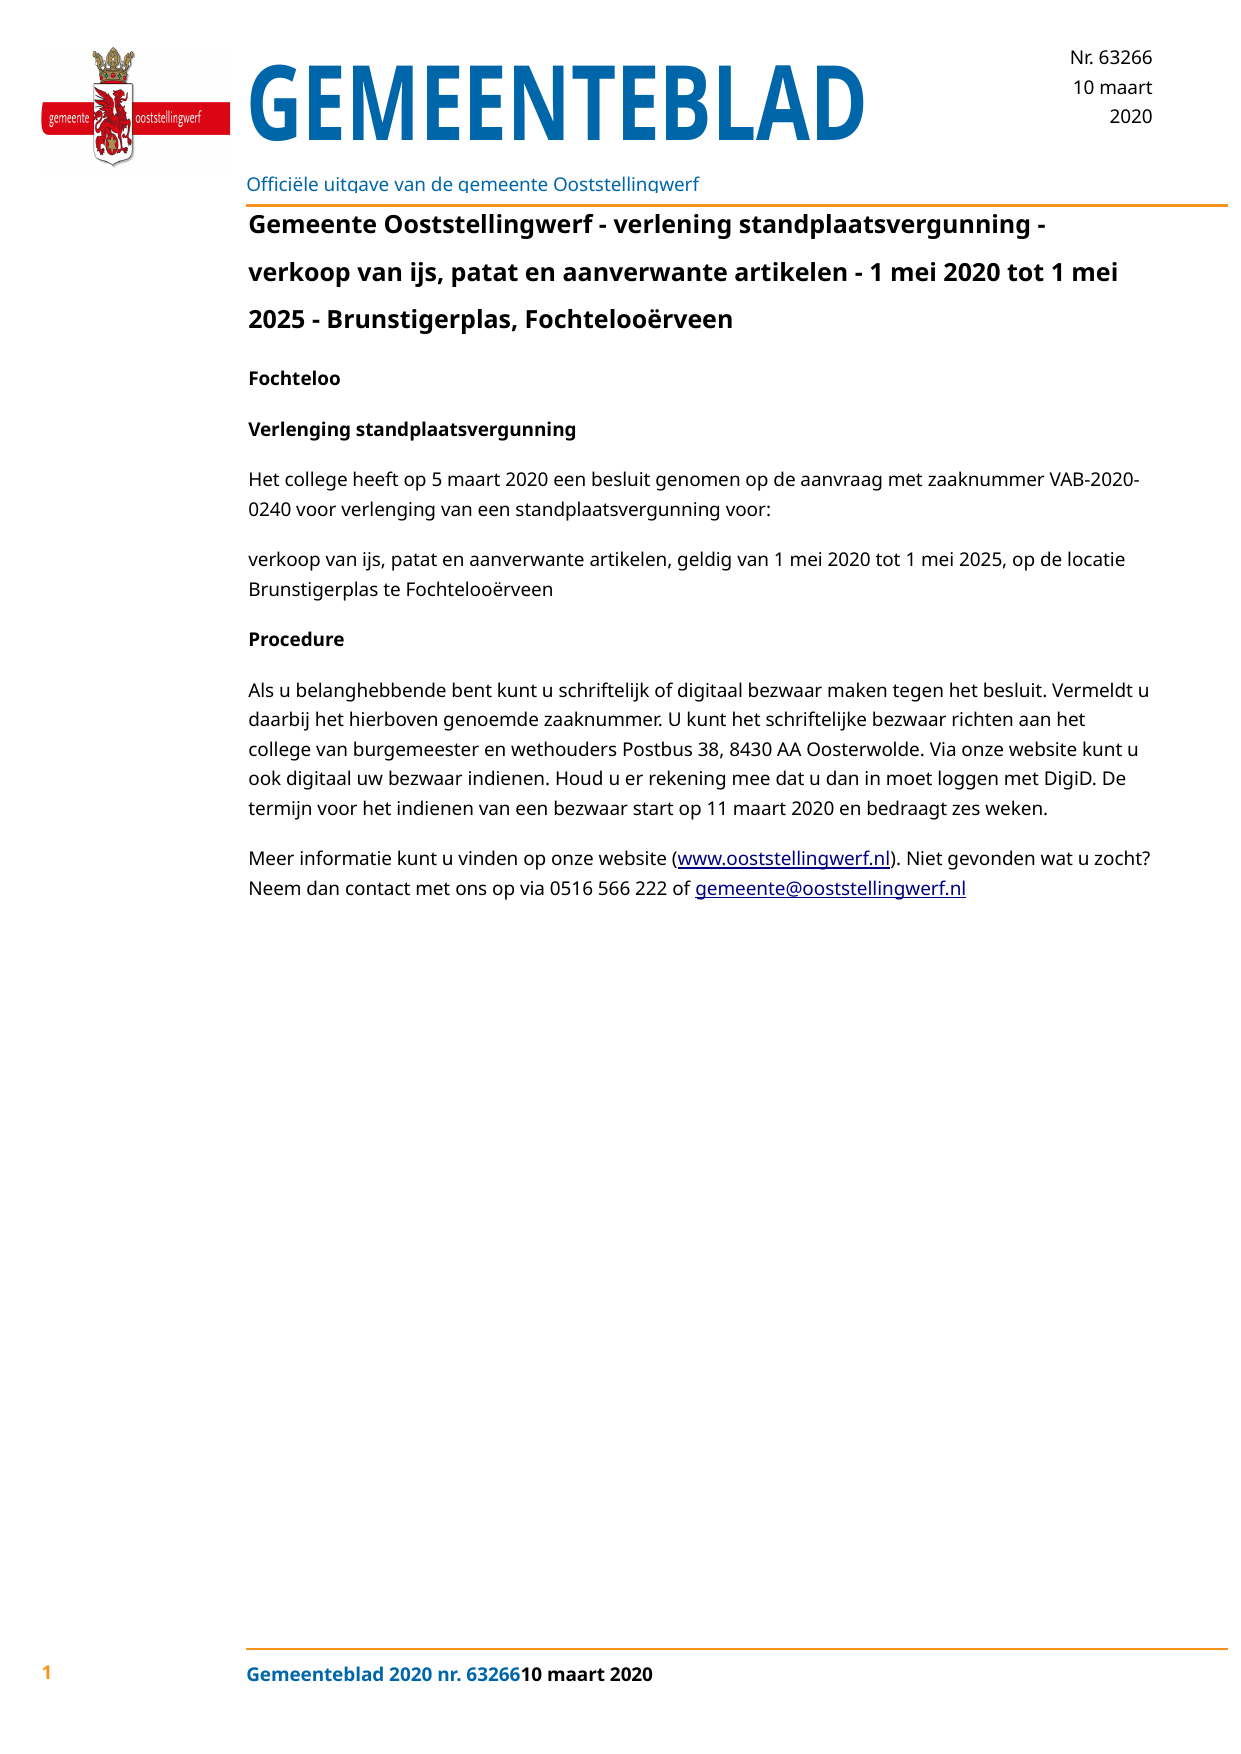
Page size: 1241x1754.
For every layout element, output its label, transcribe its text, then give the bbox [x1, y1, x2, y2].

text Verlenging standplaatsvergunning [248, 416, 1152, 442]
text Als u belanghebbende bent kunt u schriftelijk of digitaal bezwaar maken tegen het besluit. Vermeldt u daarbij het hierboven genoemde zaaknummer. U kunt het schriftelijke bezwaar richten aan het college van burgemeester en wethouders Postbus 38, 8430 AA Oosterwolde. Via onze website kunt u ook digitaal uw bezwaar indienen. Houd u er rekening mee dat u dan in moet loggen met DigiD. De termijn voor het indienen van een bezwaar start op 11 maart 2020 en bedraagt zes weken. [248, 677, 1152, 821]
text Meer informatie kunt u vinden op onze website (www.ooststellingwerf.nl). Niet gevonden wat u zocht? Neem dan contact met ons op via 0516 566 222 of gemeente@ooststellingwerf.nl [248, 846, 1152, 901]
text Fochteloo [248, 366, 1152, 391]
text verkoop van ijs, patat en aanverwante artikelen, geldig van 1 mei 2020 tot 1 mei 2025, op de locatie Brunstigerplas te Fochtelooërveen [248, 546, 1152, 602]
text Procedure [248, 626, 1152, 652]
picture [41, 47, 231, 172]
text Gemeente Ooststellingwerf - verlening standplaatsvergunning - verkoop van ijs, patat en aanverwante artikelen - 1 mei 2020 tot 1 mei 2025 - Brunstigerplas, Fochtelooërveen [248, 207, 1152, 336]
text Het college heeft op 5 maart 2020 een besluit genomen op de aanvraag met zaaknummer VAB-2020-0240 voor verlenging van een standplaatsvergunning voor: [248, 466, 1152, 522]
